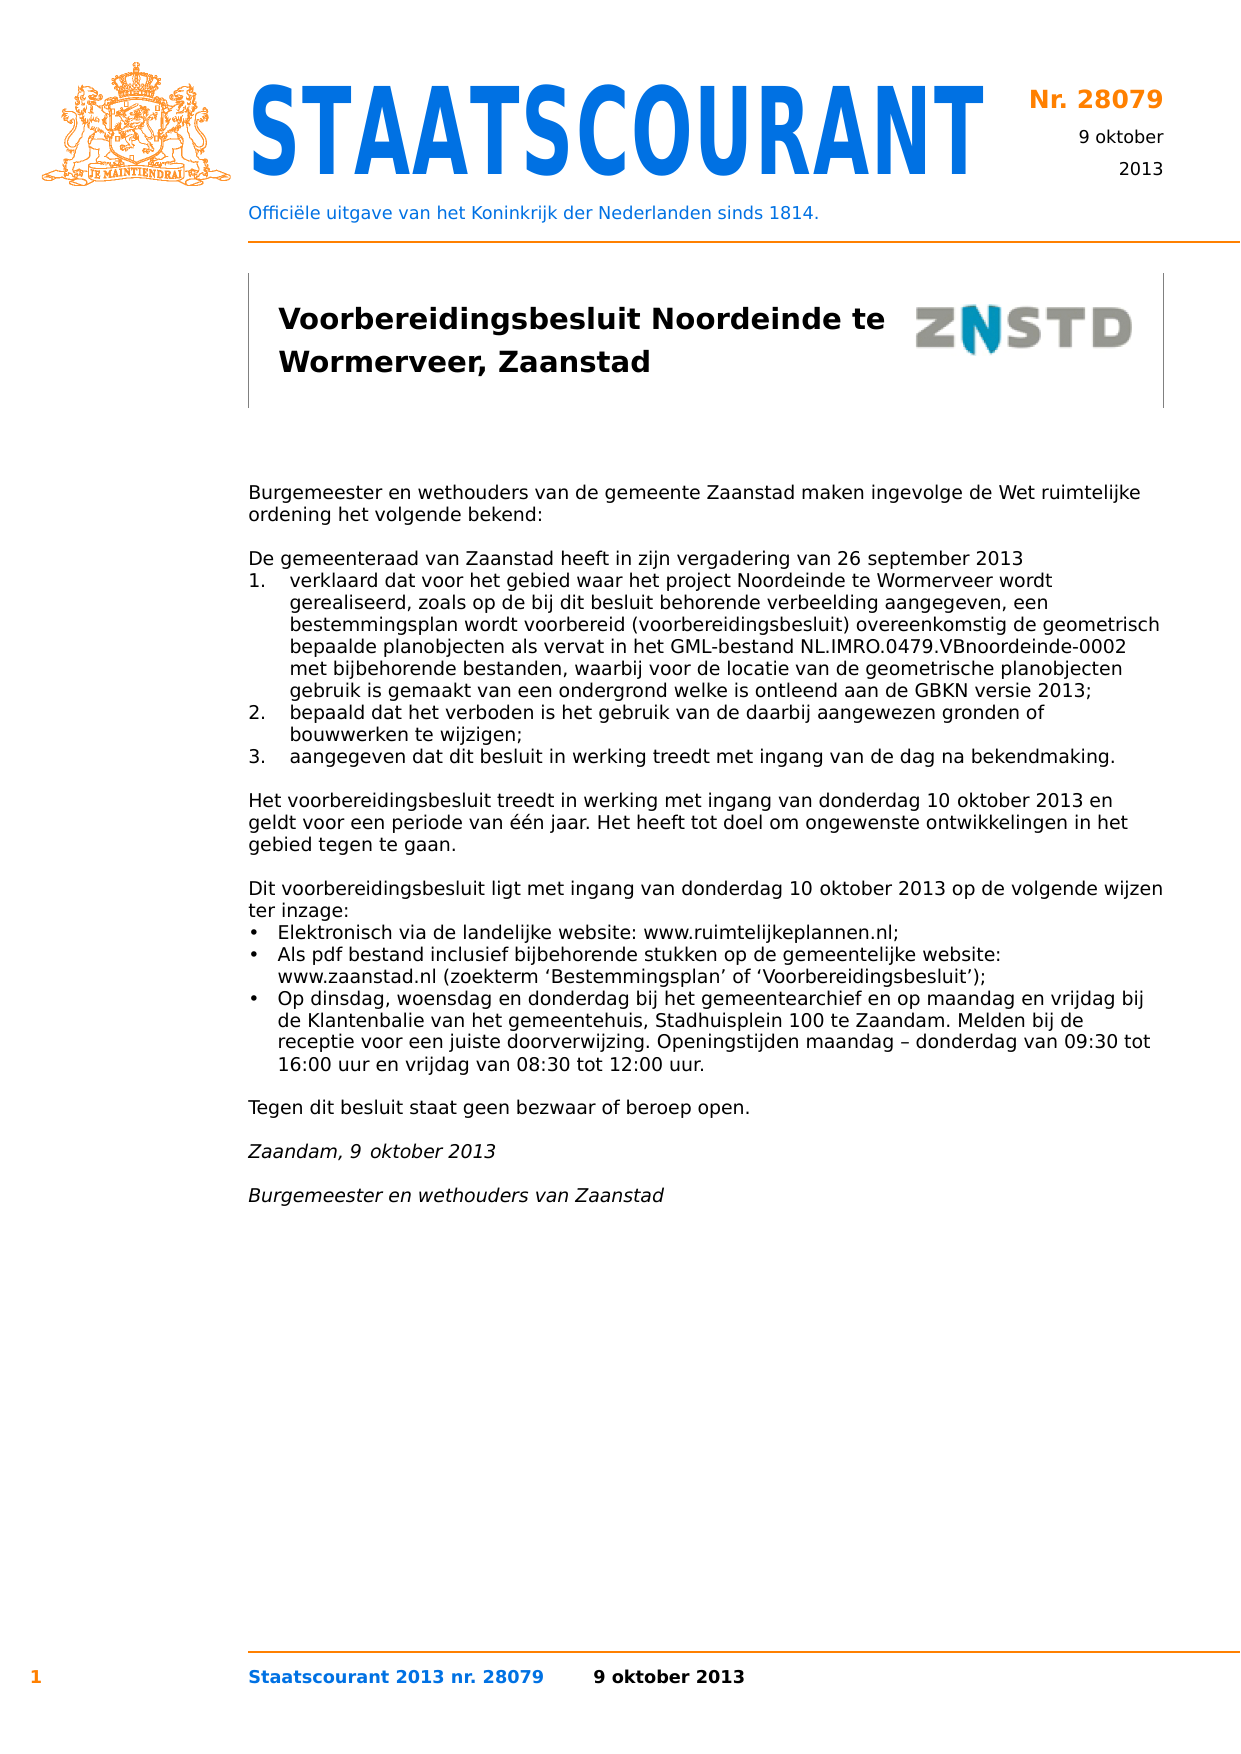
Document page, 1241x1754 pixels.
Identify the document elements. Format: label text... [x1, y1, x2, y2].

text 3. aangegeven dat dit besluit in werking treedt met ingang van de dag na bekendmaking. [248, 746, 1163, 768]
text 2. bepaald dat het verboden is het gebruik van de daarbij aangewezen gronden of bouwwerken te wijzigen; [248, 702, 1163, 746]
picture [41, 62, 231, 186]
subtitle Voorbereidingsbesluit Noordeinde te Wormerveer, Zaanstad [249, 273, 1163, 408]
text • Elektronisch via de landelijke website: www.ruimtelijkeplannen.nl; [248, 922, 1163, 943]
table_header Nr. 28079 [998, 62, 1240, 121]
text 1. verklaard dat voor het gebied waar het project Noordeinde te Wormerveer wordt gerealiseerd, zoals op de bij dit besluit behorende verbeelding aangegeven, een bestemmingsplan wordt voorbereid (voorbereidingsbesluit) overeenkomstig de geometrisch bepaalde planobjecten als vervat in het GML-bestand NL.IMRO.0479.VBnoordeinde-0002 met bijbehorende bestanden, waarbij voor de locatie van de geometrische planobjecten gebruik is gemaakt van een ondergrond welke is ontleend aan de GBKN versie 2013; [248, 570, 1163, 702]
text Burgemeester en wethouders van de gemeente Zaanstad maken ingevolge de Wet ruimtelijke ordening het volgende bekend: [248, 482, 1163, 526]
table_cell 9 oktober [998, 121, 1240, 153]
text De gemeenteraad van Zaanstad heeft in zijn vergadering van 26 september 2013 [248, 548, 1163, 570]
text Zaandam, 9 oktober 2013 [248, 1141, 1163, 1163]
text Dit voorbereidingsbesluit ligt met ingang van donderdag 10 oktober 2013 op de volgende wijzen ter inzage: [248, 878, 1163, 922]
text Burgemeester en wethouders van Zaanstad [248, 1185, 1163, 1207]
text Tegen dit besluit staat geen bezwaar of beroep open. [248, 1097, 1163, 1119]
table_header [25, 62, 248, 241]
text • Op dinsdag, woensdag en donderdag bij het gemeentearchief en op maandag en vrijdag bij de Klantenbalie van het gemeentehuis, Stadhuisplein 100 te Zaandam. Melden bij de receptie voor een juiste doorverwijzing. Openingstijden maandag – donderdag van 09:30 tot 16:00 uur en vrijdag van 08:30 tot 12:00 uur. [248, 987, 1163, 1075]
table_cell 2013 [998, 153, 1240, 203]
table_header STAATSCOURANT [248, 62, 998, 203]
text • Als pdf bestand inclusief bijbehorende stukken op de gemeentelijke website: www.zaanstad.nl (zoekterm ‘Bestemmingsplan’ of ‘Voorbereidingsbesluit’); [248, 943, 1163, 987]
text Het voorbereidingsbesluit treedt in werking met ingang van donderdag 10 oktober 2013 en geldt voor een periode van één jaar. Het heeft tot doel om ongewenste ontwikkelingen in het gebied tegen te gaan. [248, 790, 1163, 856]
picture [914, 302, 1134, 356]
table_cell Officiële uitgave van het Koninkrijk der Nederlanden sinds 1814. [248, 203, 1240, 241]
